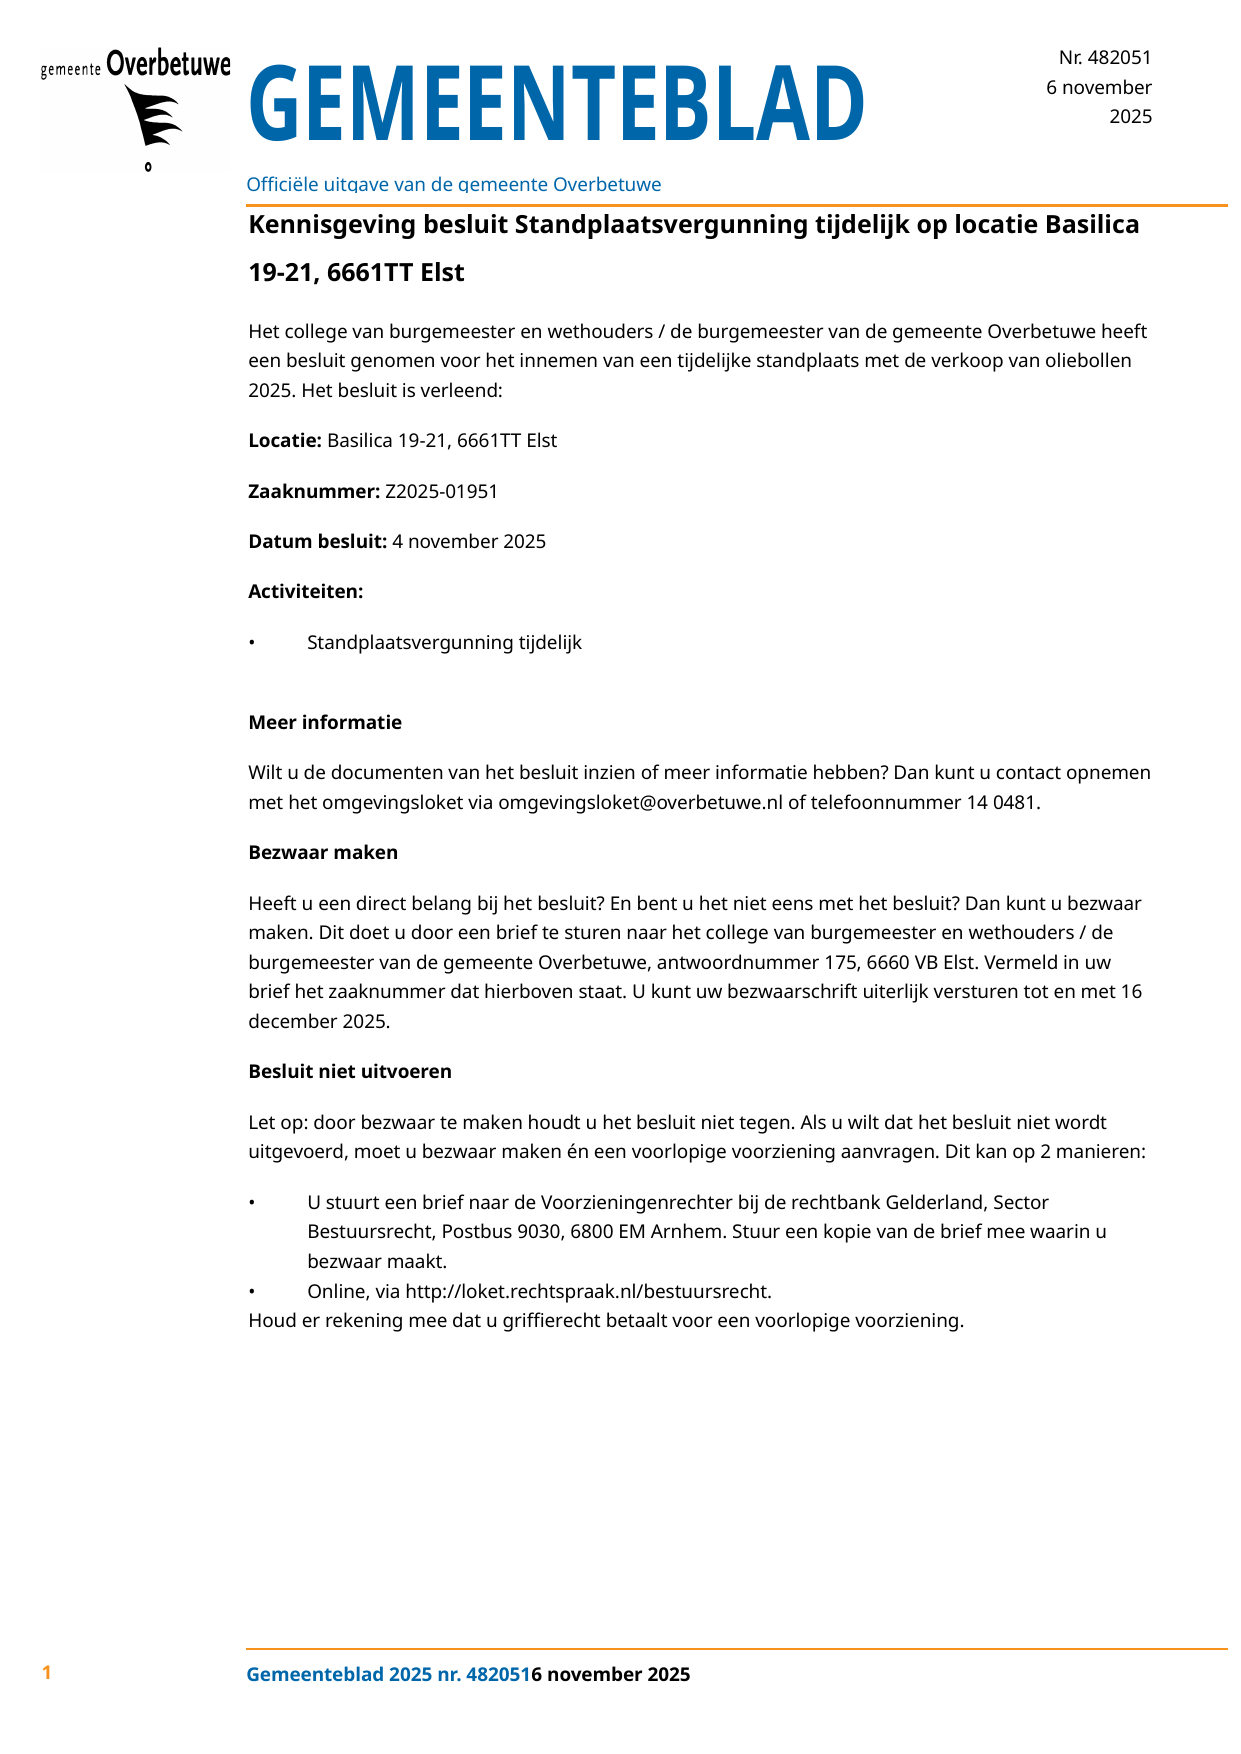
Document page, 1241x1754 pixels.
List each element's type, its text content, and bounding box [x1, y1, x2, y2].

list Standplaatsvergunning tijdelijk [248, 629, 1152, 655]
text Wilt u de documenten van het besluit inzien of meer informatie hebben? Dan kunt u contact opnemen met het omgevingsloket via omgevingsloket@overbetuwe.nl of telefoonnummer 14 0481. [248, 759, 1152, 815]
text Bezwaar maken [248, 839, 1152, 865]
text Zaaknummer: Z2025-01951 [248, 478, 1152, 504]
text Datum besluit: 4 november 2025 [248, 528, 1152, 554]
text Activiteiten: [248, 579, 1152, 604]
list Online, via http://loket.rechtspraak.nl/bestuursrecht. [248, 1278, 1152, 1304]
text Besluit niet uitvoeren [248, 1059, 1152, 1084]
text Houd er rekening mee dat u griffierecht betaalt voor een voorlopige voorziening. [248, 1307, 1152, 1333]
text Meer informatie [248, 709, 1152, 735]
list U stuurt een brief naar de Voorzieningenrechter bij de rechtbank Gelderland, Sector Bestuursrecht, Postbus 9030, 6800 EM Arnhem. Stuur een kopie van de brief mee waarin u bezwaar maakt. [248, 1189, 1152, 1274]
text Locatie: Basilica 19-21, 6661TT Elst [248, 427, 1152, 453]
text Kennisgeving besluit Standplaatsvergunning tijdelijk op locatie Basilica 19-21, 6661TT Elst [248, 207, 1152, 288]
text Let op: door bezwaar te maken houdt u het besluit niet tegen. Als u wilt dat het besluit niet wordt uitgevoerd, moet u bezwaar maken én een voorlopige voorziening aanvragen. Dit kan op 2 manieren: [248, 1109, 1152, 1164]
picture [41, 47, 231, 172]
text Heeft u een direct belang bij het besluit? En bent u het niet eens met het besluit? Dan kunt u bezwaar maken. Dit doet u door een brief te sturen naar het college van burgemeester en wethouders / de burgemeester van de gemeente Overbetuwe, antwoordnummer 175, 6660 VB Elst. Vermeld in uw brief het zaaknummer dat hierboven staat. U kunt uw bezwaarschrift uiterlijk versturen tot en met 16 december 2025. [248, 890, 1152, 1034]
text Het college van burgemeester en wethouders / de burgemeester van de gemeente Overbetuwe heeft een besluit genomen voor het innemen van een tijdelijke standplaats met de verkoop van oliebollen 2025. Het besluit is verleend: [248, 318, 1152, 403]
